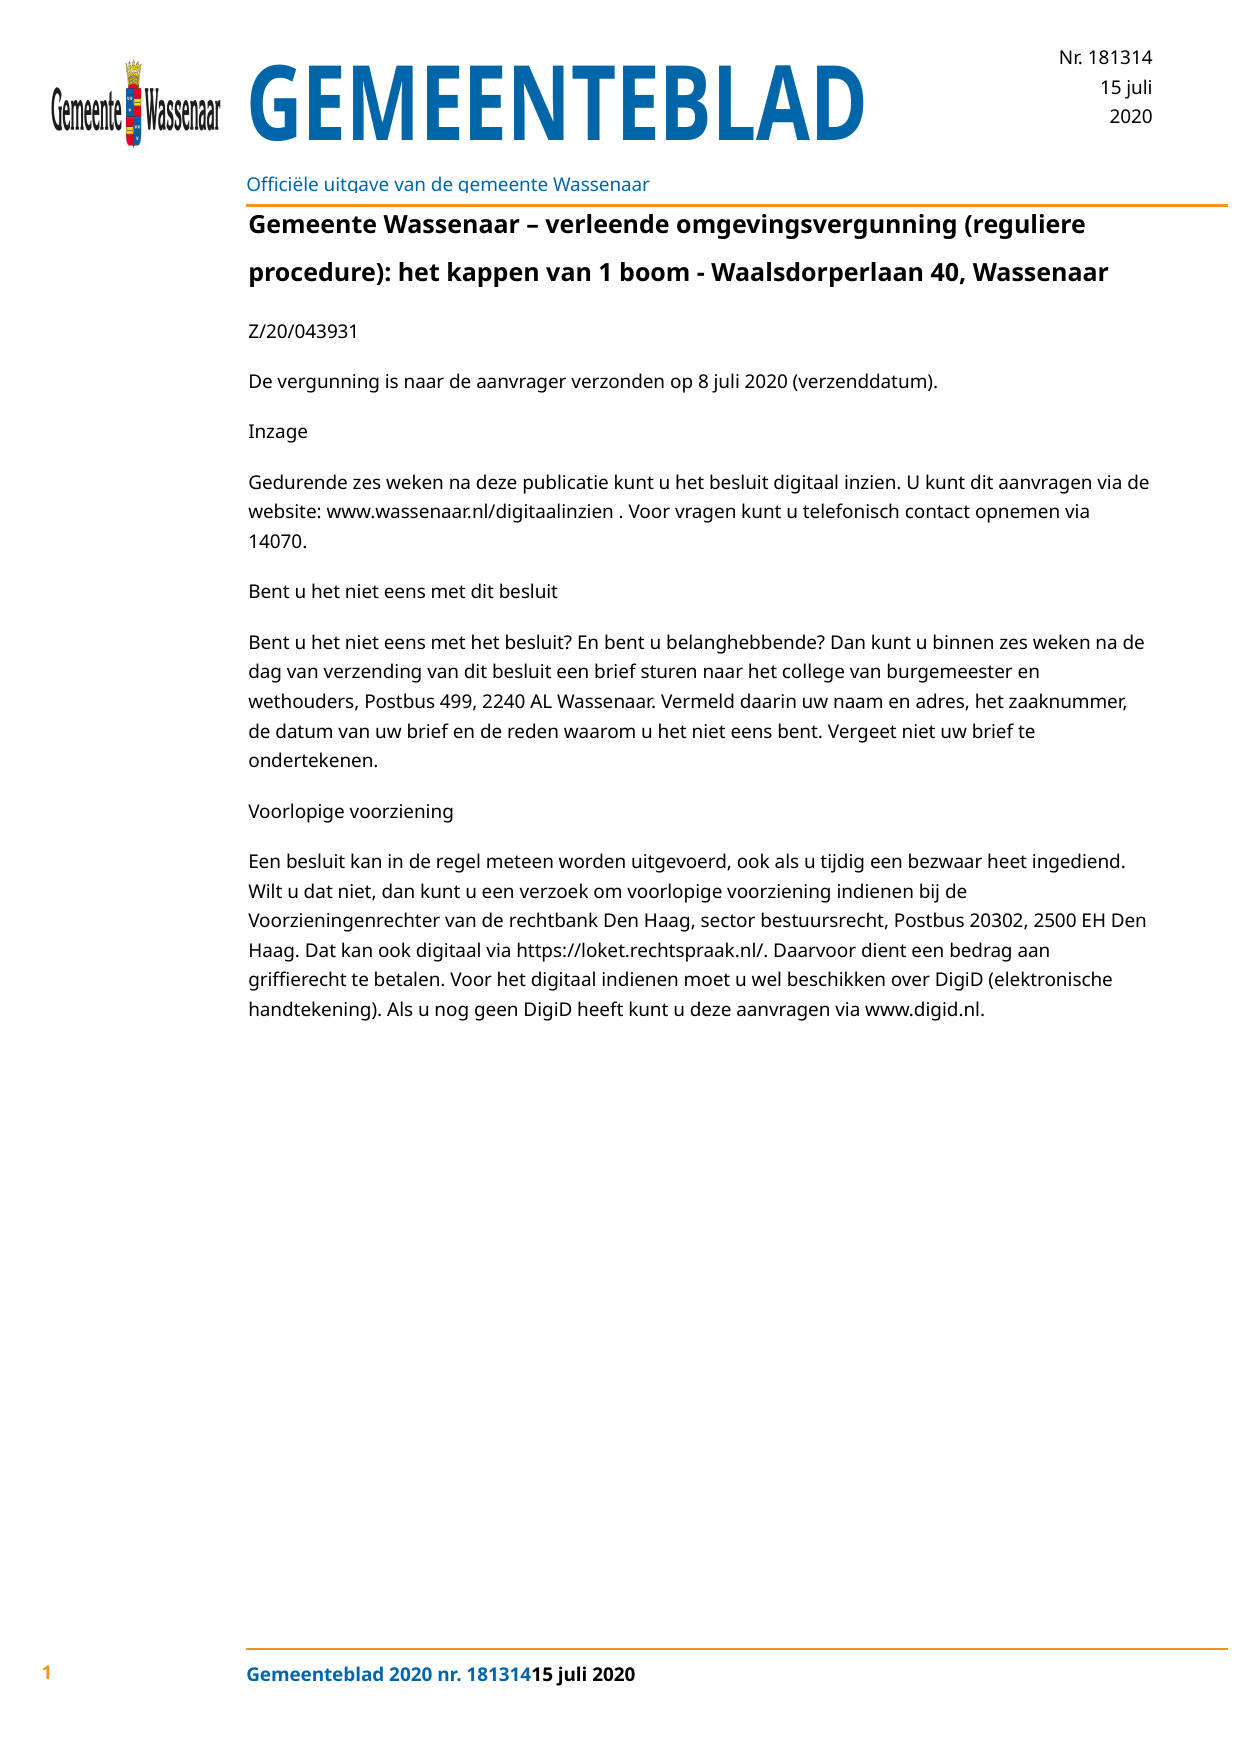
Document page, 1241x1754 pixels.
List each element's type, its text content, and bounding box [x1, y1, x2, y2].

text Gedurende zes weken na deze publicatie kunt u het besluit digitaal inzien. U kunt dit aanvragen via de website: www.wassenaar.nl/digitaalinzien . Voor vragen kunt u telefonisch contact opnemen via 14070. [248, 469, 1152, 554]
text De vergunning is naar de aanvrager verzonden op 8 juli 2020 (verzenddatum). [248, 368, 1152, 394]
text Bent u het niet eens met dit besluit [248, 579, 1152, 604]
text Gemeente Wassenaar – verleende omgevingsvergunning (reguliere procedure): het kappen van 1 boom - Waalsdorperlaan 40, Wassenaar [248, 207, 1152, 288]
picture [41, 47, 231, 172]
text Voorlopige voorziening [248, 798, 1152, 824]
text Z/20/043931 [248, 318, 1152, 344]
text Een besluit kan in de regel meteen worden uitgevoerd, ook als u tijdig een bezwaar heet ingediend. Wilt u dat niet, dan kunt u een verzoek om voorlopige voorziening indienen bij de Voorzieningenrechter van de rechtbank Den Haag, sector bestuursrecht, Postbus 20302, 2500 EH Den Haag. Dat kan ook digitaal via https://loket.rechtspraak.nl/. Daarvoor dient een bedrag aan griffierecht te betalen. Voor het digitaal indienen moet u wel beschikken over DigiD (elektronische handtekening). Als u nog geen DigiD heeft kunt u deze aanvragen via www.digid.nl. [248, 848, 1152, 1022]
text Bent u het niet eens met het besluit? En bent u belanghebbende? Dan kunt u binnen zes weken na de dag van verzending van dit besluit een brief sturen naar het college van burgemeester en wethouders, Postbus 499, 2240 AL Wassenaar. Vermeld daarin uw naam en adres, het zaaknummer, de datum van uw brief en de reden waarom u het niet eens bent. Vergeet niet uw brief te ondertekenen. [248, 629, 1152, 773]
text Inzage [248, 419, 1152, 444]
